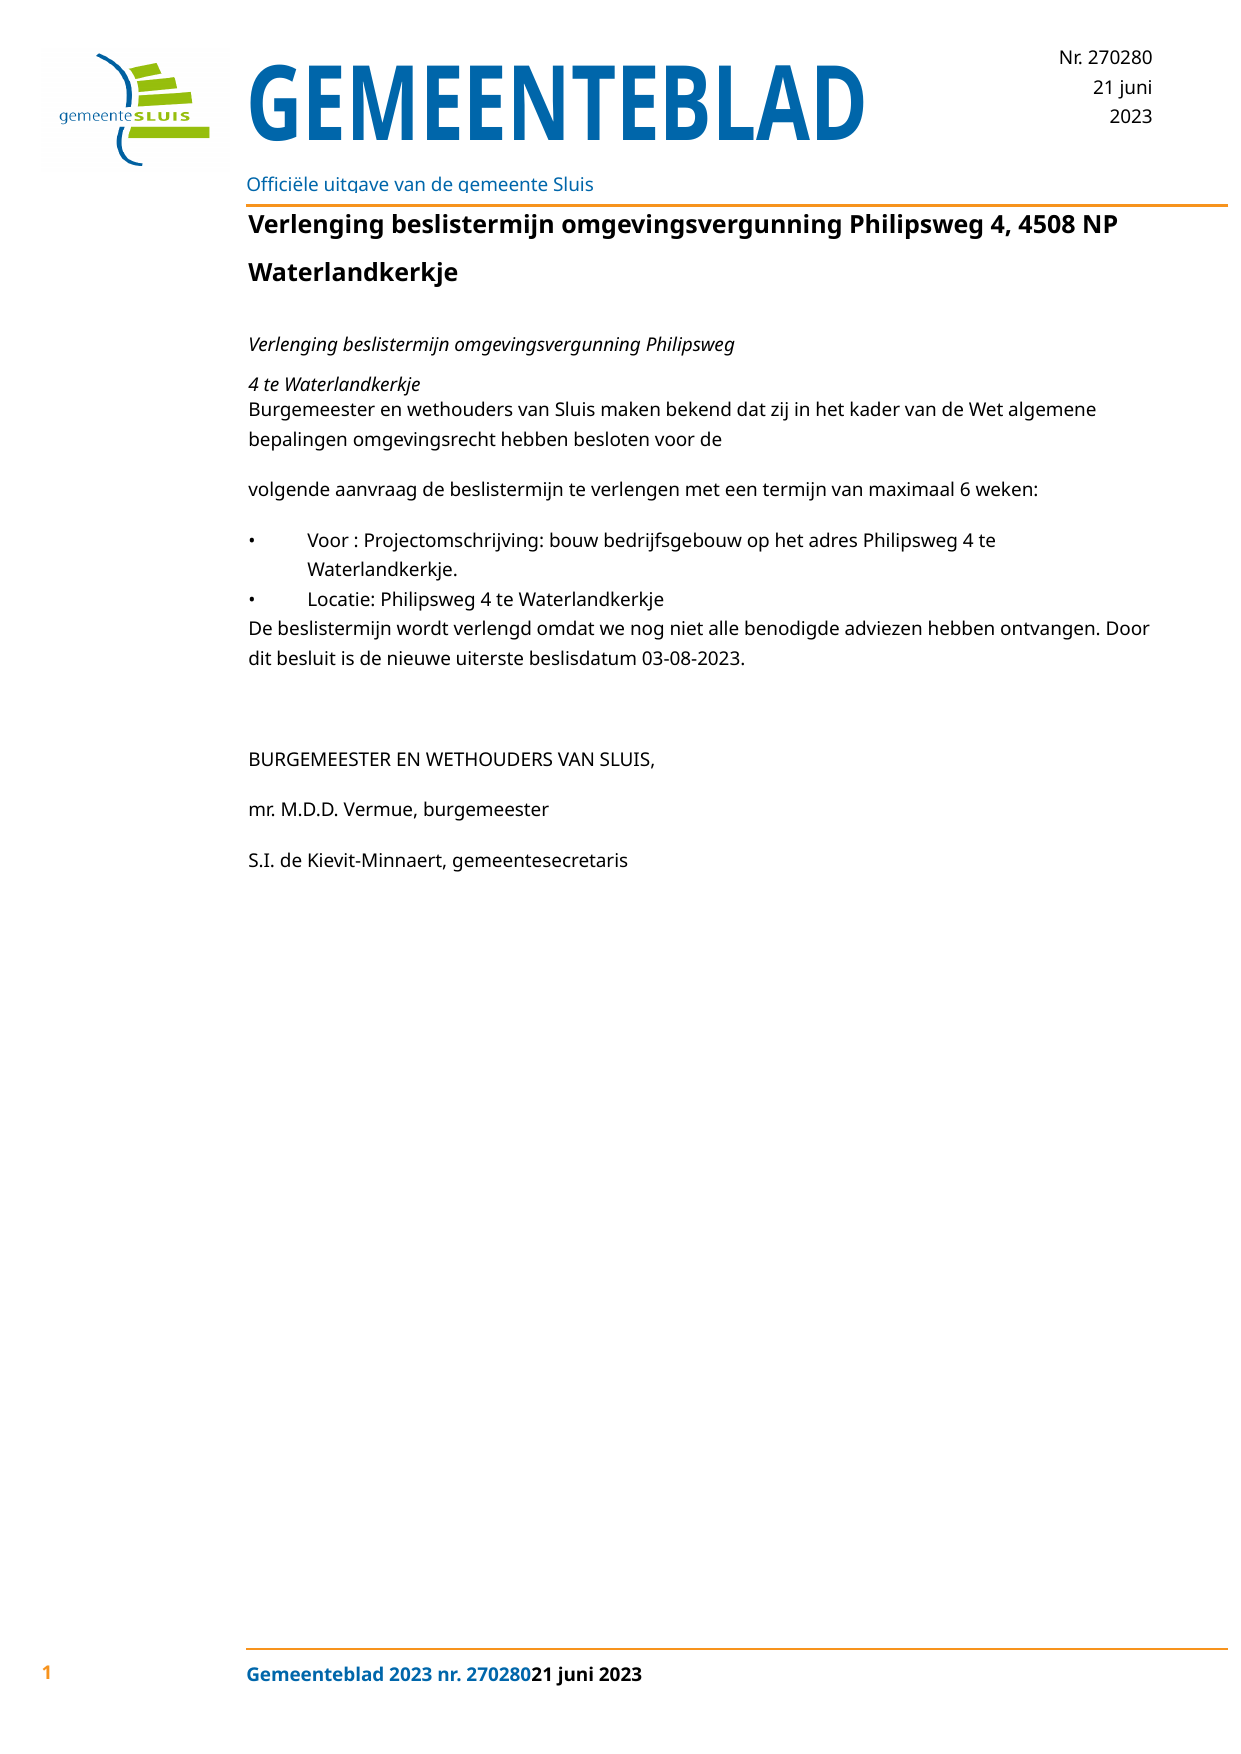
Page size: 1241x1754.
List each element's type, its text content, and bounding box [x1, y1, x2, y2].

text mr. M.D.D. Vermue, burgemeester [248, 796, 1152, 822]
text Verlenging beslistermijn omgevingsvergunning Philipsweg [248, 331, 1152, 357]
text Verlenging beslistermijn omgevingsvergunning Philipsweg 4, 4508 NP Waterlandkerkje [248, 207, 1152, 288]
list Voor : Projectomschrijving: bouw bedrijfsgebouw op het adres Philipsweg 4 te Waterlandkerkje. [248, 527, 1152, 582]
picture [41, 47, 231, 172]
text volgende aanvraag de beslistermijn te verlengen met een termijn van maximaal 6 weken: [248, 476, 1152, 502]
text BURGEMEESTER EN WETHOUDERS VAN SLUIS, [248, 746, 1152, 772]
text Burgemeester en wethouders van Sluis maken bekend dat zij in het kader van de Wet algemene bepalingen omgevingsrecht hebben besloten voor de [248, 396, 1152, 452]
text De beslistermijn wordt verlengd omdat we nog niet alle benodigde adviezen hebben ontvangen. Door dit besluit is de nieuwe uiterste beslisdatum 03-08-2023. [248, 616, 1152, 671]
text S.I. de Kievit-Minnaert, gemeentesecretaris [248, 847, 1152, 873]
list Locatie: Philipsweg 4 te Waterlandkerkje [248, 586, 1152, 612]
text 4 te Waterlandkerkje [248, 371, 1152, 396]
